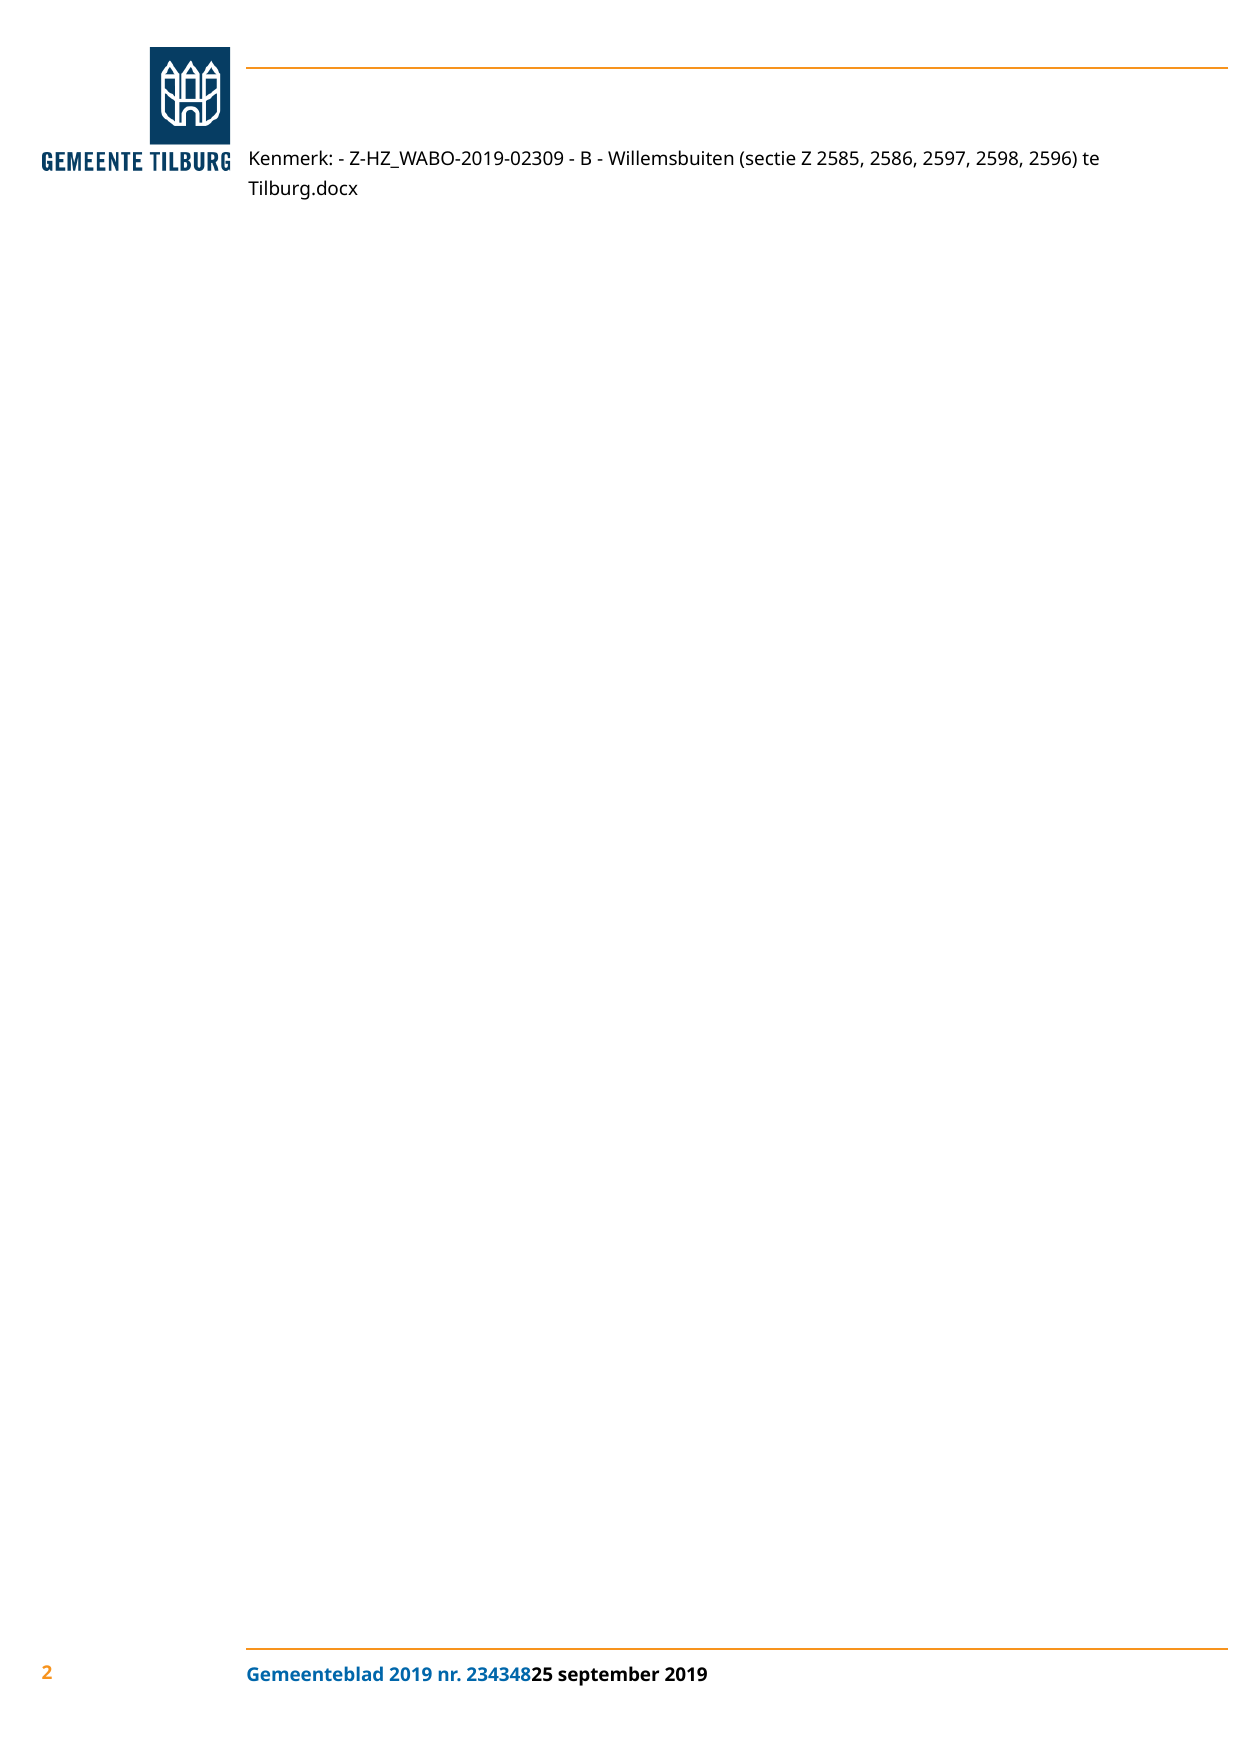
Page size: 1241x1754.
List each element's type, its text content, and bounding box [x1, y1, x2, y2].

text Kenmerk: - Z-HZ_WABO-2019-02309 - B - Willemsbuiten (sectie Z 2585, 2586, 2597, 2598, 2596) te Tilburg.docx [248, 145, 1152, 201]
picture [41, 47, 231, 172]
